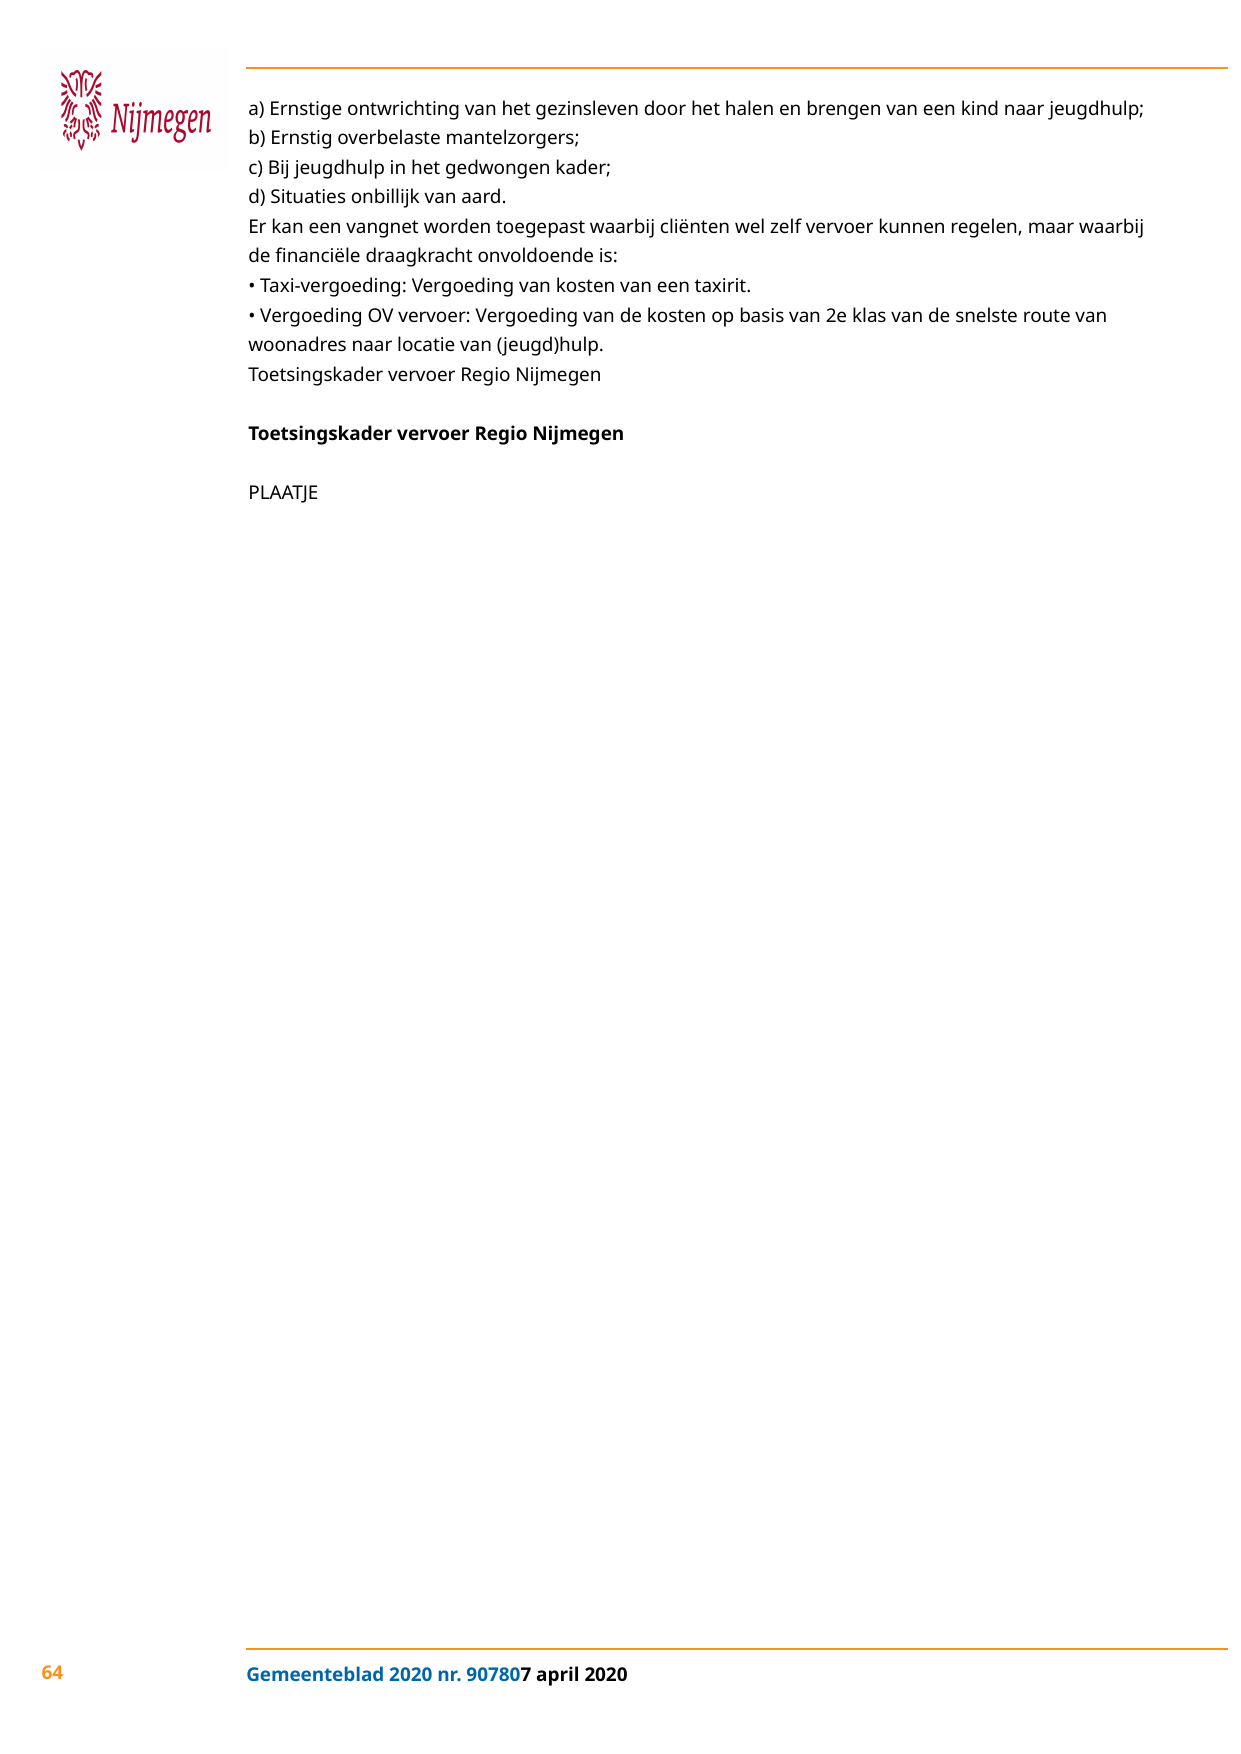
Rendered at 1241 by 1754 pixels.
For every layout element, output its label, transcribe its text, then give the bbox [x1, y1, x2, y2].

text c) Bij jeugdhulp in het gedwongen kader; [248, 154, 1152, 180]
text a) Ernstige ontwrichting van het gezinsleven door het halen en brengen van een kind naar jeugdhulp; [248, 95, 1152, 121]
text Toetsingskader vervoer Regio Nijmegen [248, 361, 1152, 387]
text b) Ernstig overbelaste mantelzorgers; [248, 124, 1152, 150]
picture [41, 47, 231, 172]
text Er kan een vangnet worden toegepast waarbij cliënten wel zelf vervoer kunnen regelen, maar waarbij de financiële draagkracht onvoldoende is: [248, 213, 1152, 268]
text PLAATJE [248, 479, 1152, 505]
text • Taxi-vergoeding: Vergoeding van kosten van een taxirit. [248, 272, 1152, 298]
text • Vergoeding OV vervoer: Vergoeding van de kosten op basis van 2e klas van de snelste route van woonadres naar locatie van (jeugd)hulp. [248, 302, 1152, 357]
text d) Situaties onbillijk van aard. [248, 183, 1152, 209]
text Toetsingskader vervoer Regio Nijmegen [248, 420, 1152, 446]
